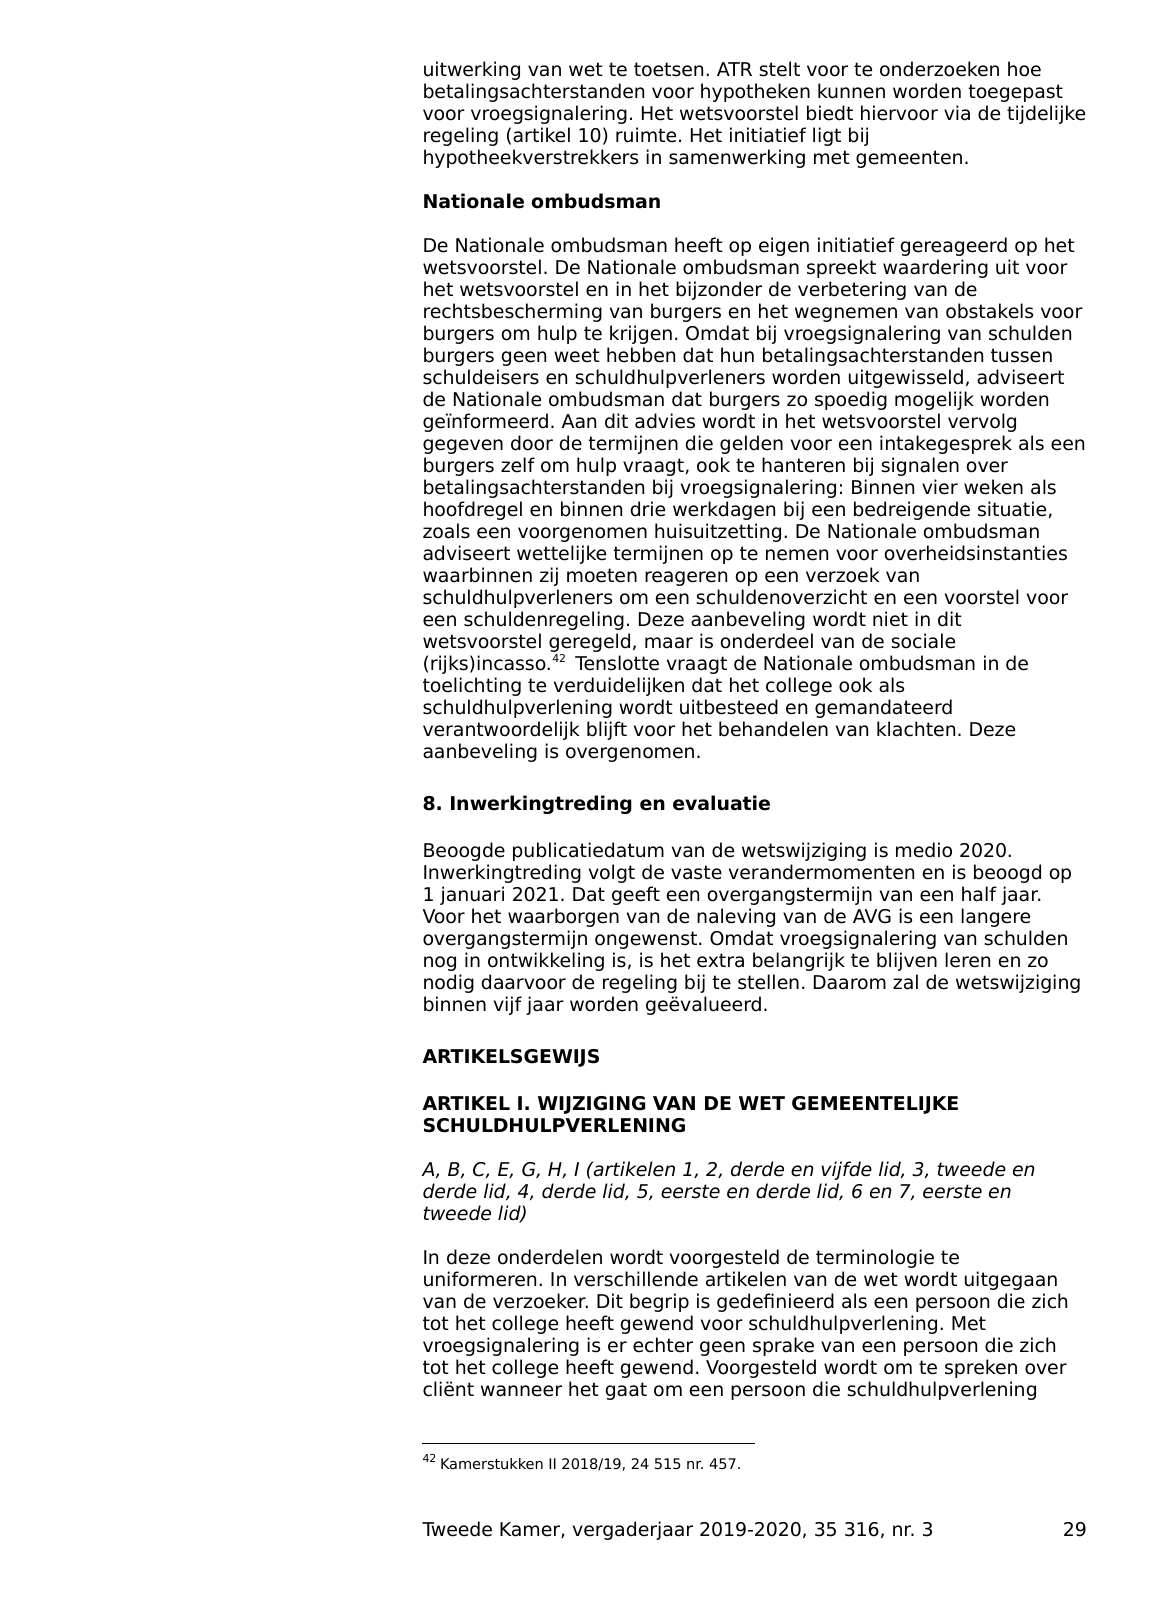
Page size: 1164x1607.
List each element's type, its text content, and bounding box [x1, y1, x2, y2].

subtitle ARTIKELSGEWIJS [422, 1046, 1087, 1068]
subtitle Nationale ombudsman [422, 191, 1087, 213]
subtitle ARTIKEL I. WIJZIGING VAN DE WET GEMEENTELIJKE SCHULDHULPVERLENING [422, 1093, 1087, 1137]
text In deze onderdelen wordt voorgesteld de terminologie te uniformeren. In verschillende artikelen van de wet wordt uitgegaan van de verzoeker. Dit begrip is gedefinieerd als een persoon die zich tot het college heeft gewend voor schuldhulpverlening. Met vroegsignalering is er echter geen sprake van een persoon die zich tot het college heeft gewend. Voorgesteld wordt om te spreken over cliënt wanneer het gaat om een persoon die schuldhulpverlening [422, 1247, 1087, 1401]
subtitle 8. Inwerkingtreding en evaluatie [422, 793, 1087, 815]
subtitle A, B, C, E, G, H, I (artikelen 1, 2, derde en vijfde lid, 3, tweede en derde lid, 4, derde lid, 5, eerste en derde lid, 6 en 7, eerste en tweede lid) [422, 1159, 1087, 1225]
text Beoogde publicatiedatum van de wetswijziging is medio 2020. Inwerkingtreding volgt de vaste verandermomenten en is beoogd op 1 januari 2021. Dat geeft een overgangstermijn van een half jaar. Voor het waarborgen van de naleving van de AVG is een langere overgangstermijn ongewenst. Omdat vroegsignalering van schulden nog in ontwikkeling is, is het extra belangrijk te blijven leren en zo nodig daarvoor de regeling bij te stellen. Daarom zal de wetswijziging binnen vijf jaar worden geëvalueerd. [422, 840, 1087, 1016]
text De Nationale ombudsman heeft op eigen initiatief gereageerd op het wetsvoorstel. De Nationale ombudsman spreekt waardering uit voor het wetsvoorstel en in het bijzonder de verbetering van de rechtsbescherming van burgers en het wegnemen van obstakels voor burgers om hulp te krijgen. Omdat bij vroegsignalering van schulden burgers geen weet hebben dat hun betalingsachterstanden tussen schuldeisers en schuldhulpverleners worden uitgewisseld, adviseert de Nationale ombudsman dat burgers zo spoedig mogelijk worden geïnformeerd. Aan dit advies wordt in het wetsvoorstel vervolg gegeven door de termijnen die gelden voor een intakegesprek als een burgers zelf om hulp vraagt, ook te hanteren bij signalen over betalingsachterstanden bij vroegsignalering: Binnen vier weken als hoofdregel en binnen drie werkdagen bij een bedreigende situatie, zoals een voorgenomen huisuitzetting. De Nationale ombudsman adviseert wettelijke termijnen op te nemen voor overheidsinstanties waarbinnen zij moeten reageren op een verzoek van schuldhulpverleners om een schuldenoverzicht en een voorstel voor een schuldenregeling. Deze aanbeveling wordt niet in dit wetsvoorstel geregeld, maar is onderdeel van de sociale (rijks)incasso. Tenslotte vraagt de Nationale ombudsman in de toelichting te verduidelijken dat het college ook als schuldhulpverlening wordt uitbesteed en gemandateerd verantwoordelijk blijft voor het behandelen van klachten. Deze aanbeveling is overgenomen. [422, 235, 1087, 763]
text Kamerstukken II 2018/19, 24 515 nr. 457. [422, 1452, 1087, 1474]
text uitwerking van wet te toetsen. ATR stelt voor te onderzoeken hoe betalingsachterstanden voor hypotheken kunnen worden toegepast voor vroegsignalering. Het wetsvoorstel biedt hiervoor via de tijdelijke regeling (artikel 10) ruimte. Het initiatief ligt bij hypotheekverstrekkers in samenwerking met gemeenten. [422, 59, 1087, 169]
